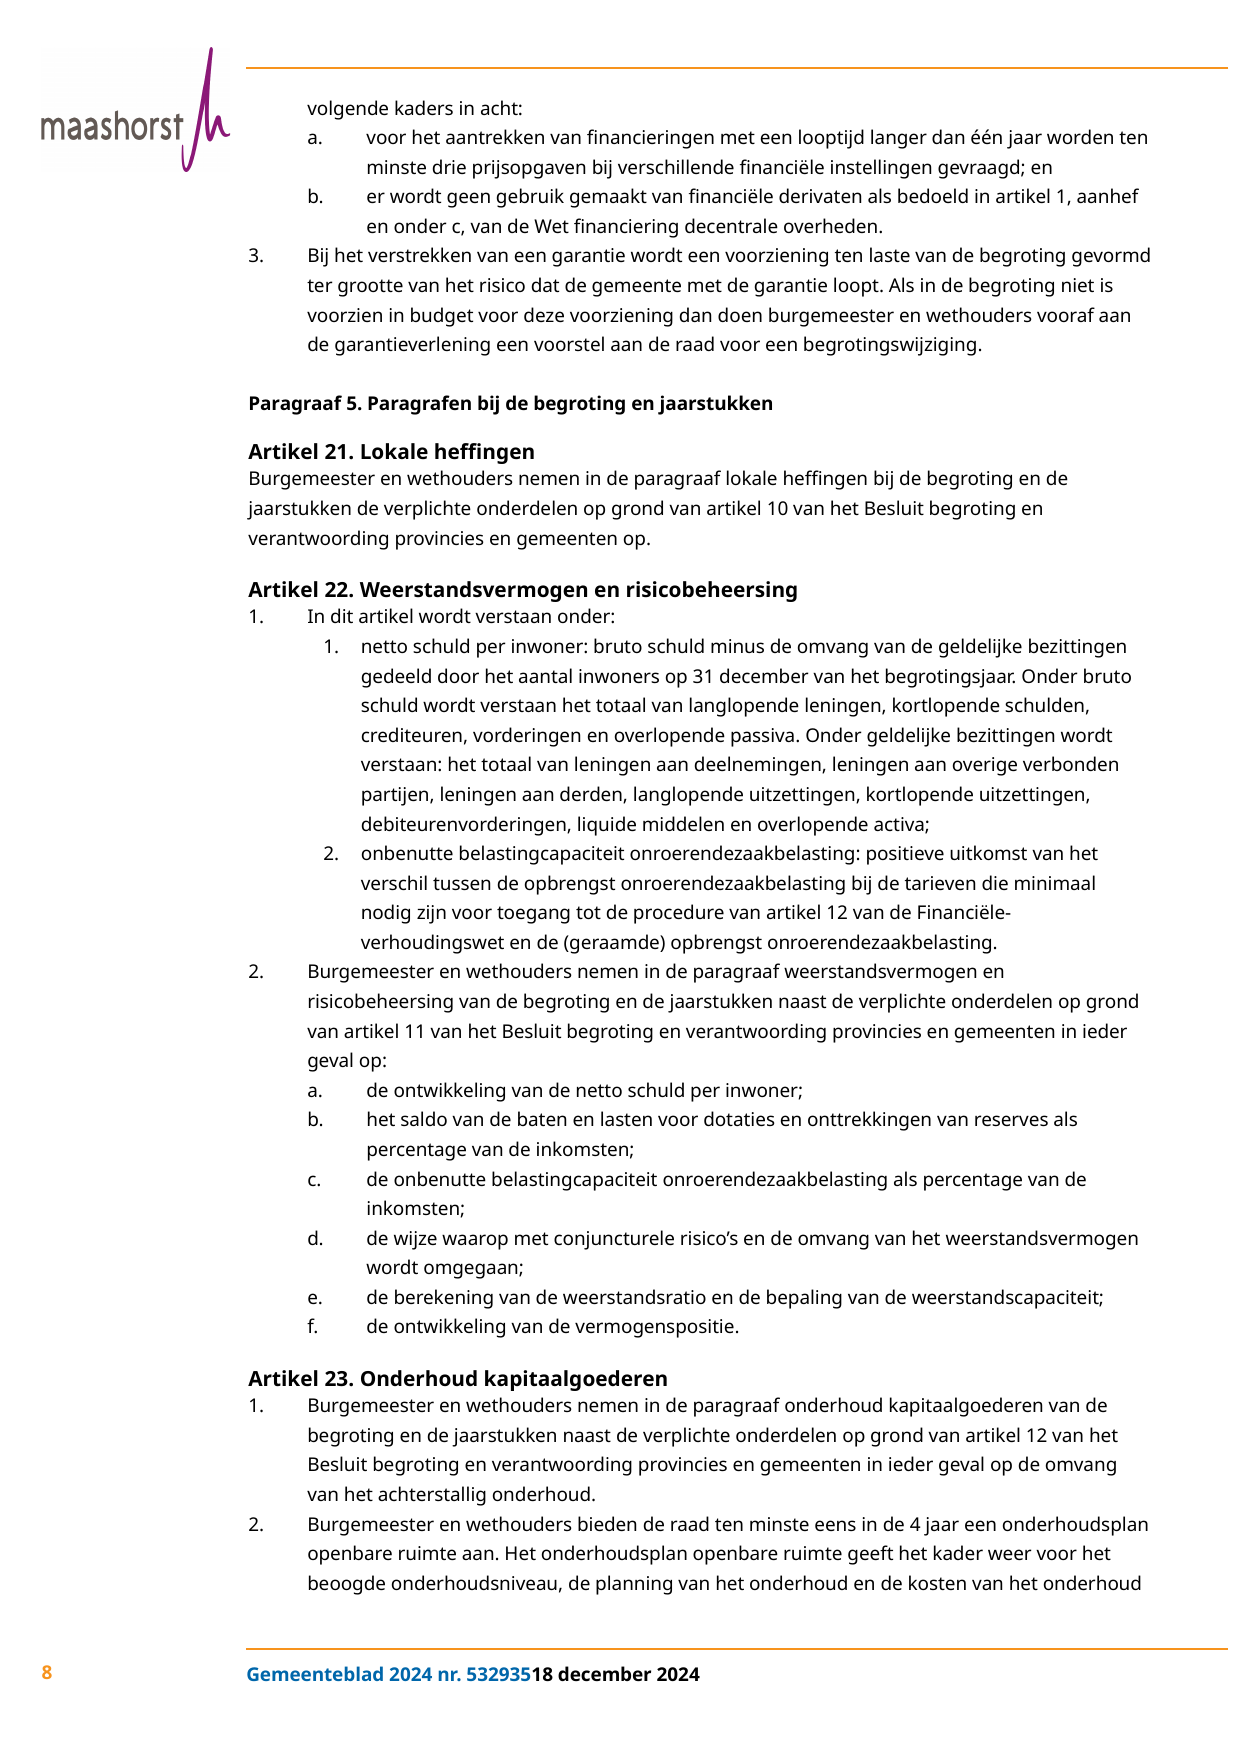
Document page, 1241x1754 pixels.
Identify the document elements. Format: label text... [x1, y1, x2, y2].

list de ontwikkeling van de vermogenspositie. [307, 1314, 1152, 1339]
list Burgemeester en wethouders bieden de raad ten minste eens in de 4 jaar een onderhoudsplan openbare ruimte aan. Het onderhoudsplan openbare ruimte geeft het kader weer voor het beoogde onderhoudsniveau, de planning van het onderhoud en de kosten van het onderhoud [248, 1511, 1152, 1596]
list er wordt geen gebruik gemaakt van financiële derivaten als bedoeld in artikel 1, aanhef en onder c, van de Wet financiering decentrale overheden. [307, 183, 1152, 239]
list het saldo van de baten en lasten voor dotaties en onttrekkingen van reserves als percentage van de inkomsten; [307, 1107, 1152, 1162]
list de ontwikkeling van de netto schuld per inwoner; [307, 1077, 1152, 1103]
text Artikel 21. Lokale heffingen [248, 437, 1152, 466]
text Burgemeester en wethouders nemen in de paragraaf lokale heffingen bij de begroting en de jaarstukken de verplichte onderdelen op grond van artikel 10 van het Besluit begroting en verantwoording provincies en gemeenten op. [248, 466, 1152, 551]
picture [41, 47, 231, 172]
text Artikel 23. Onderhoud kapitaalgoederen [248, 1364, 1152, 1392]
list de onbenutte belastingcapaciteit onroerendezaakbelasting als percentage van de inkomsten; [307, 1166, 1152, 1221]
list Burgemeester en wethouders nemen in de paragraaf onderhoud kapitaalgoederen van de begroting en de jaarstukken naast de verplichte onderdelen op grond van artikel 12 van het Besluit begroting en verantwoording provincies en gemeenten in ieder geval op de omvang van het achterstallig onderhoud. [248, 1392, 1152, 1507]
list In dit artikel wordt verstaan onder: [248, 604, 1152, 629]
text Paragraaf 5. Paragrafen bij de begroting en jaarstukken [248, 391, 1152, 416]
list voor het aantrekken van financieringen met een looptijd langer dan één jaar worden ten minste drie prijsopgaven bij verschillende financiële instellingen gevraagd; en [307, 124, 1152, 180]
text Artikel 22. Weerstandsvermogen en risicobeheersing [248, 575, 1152, 604]
list onbenutte belastingcapaciteit onroerendezaakbelasting: positieve uitkomst van het verschil tussen de opbrengst onroerendezaakbelasting bij de tarieven die minimaal nodig zijn voor toegang tot de procedure van artikel 12 van de Financiële-verhoudingswet en de (geraamde) opbrengst onroerendezaakbelasting. [323, 840, 1152, 955]
list Bij het verstrekken van een garantie wordt een voorziening ten laste van de begroting gevormd ter grootte van het risico dat de gemeente met de garantie loopt. Als in de begroting niet is voorzien in budget voor deze voorziening dan doen burgemeester en wethouders vooraf aan de garantieverlening een voorstel aan de raad voor een begrotingswijziging. [248, 243, 1152, 357]
list Burgemeester en wethouders nemen in de paragraaf weerstandsvermogen en risicobeheersing van de begroting en de jaarstukken naast de verplichte onderdelen op grond van artikel 11 van het Besluit begroting en verantwoording provincies en gemeenten in ieder geval op: [248, 959, 1152, 1073]
list netto schuld per inwoner: bruto schuld minus de omvang van de geldelijke bezittingen gedeeld door het aantal inwoners op 31 december van het begrotingsjaar. Onder bruto schuld wordt verstaan het totaal van langlopende leningen, kortlopende schulden, crediteuren, vorderingen en overlopende passiva. Onder geldelijke bezittingen wordt verstaan: het totaal van leningen aan deelnemingen, leningen aan overige verbonden partijen, leningen aan derden, langlopende uitzettingen, kortlopende uitzettingen, debiteurenvorderingen, liquide middelen en overlopende activa; [323, 633, 1152, 836]
list volgende kaders in acht: [248, 95, 1152, 121]
list de wijze waarop met conjuncturele risico’s en de omvang van het weerstandsvermogen wordt omgegaan; [307, 1225, 1152, 1280]
list de berekening van de weerstandsratio en de bepaling van de weerstandscapaciteit; [307, 1284, 1152, 1310]
